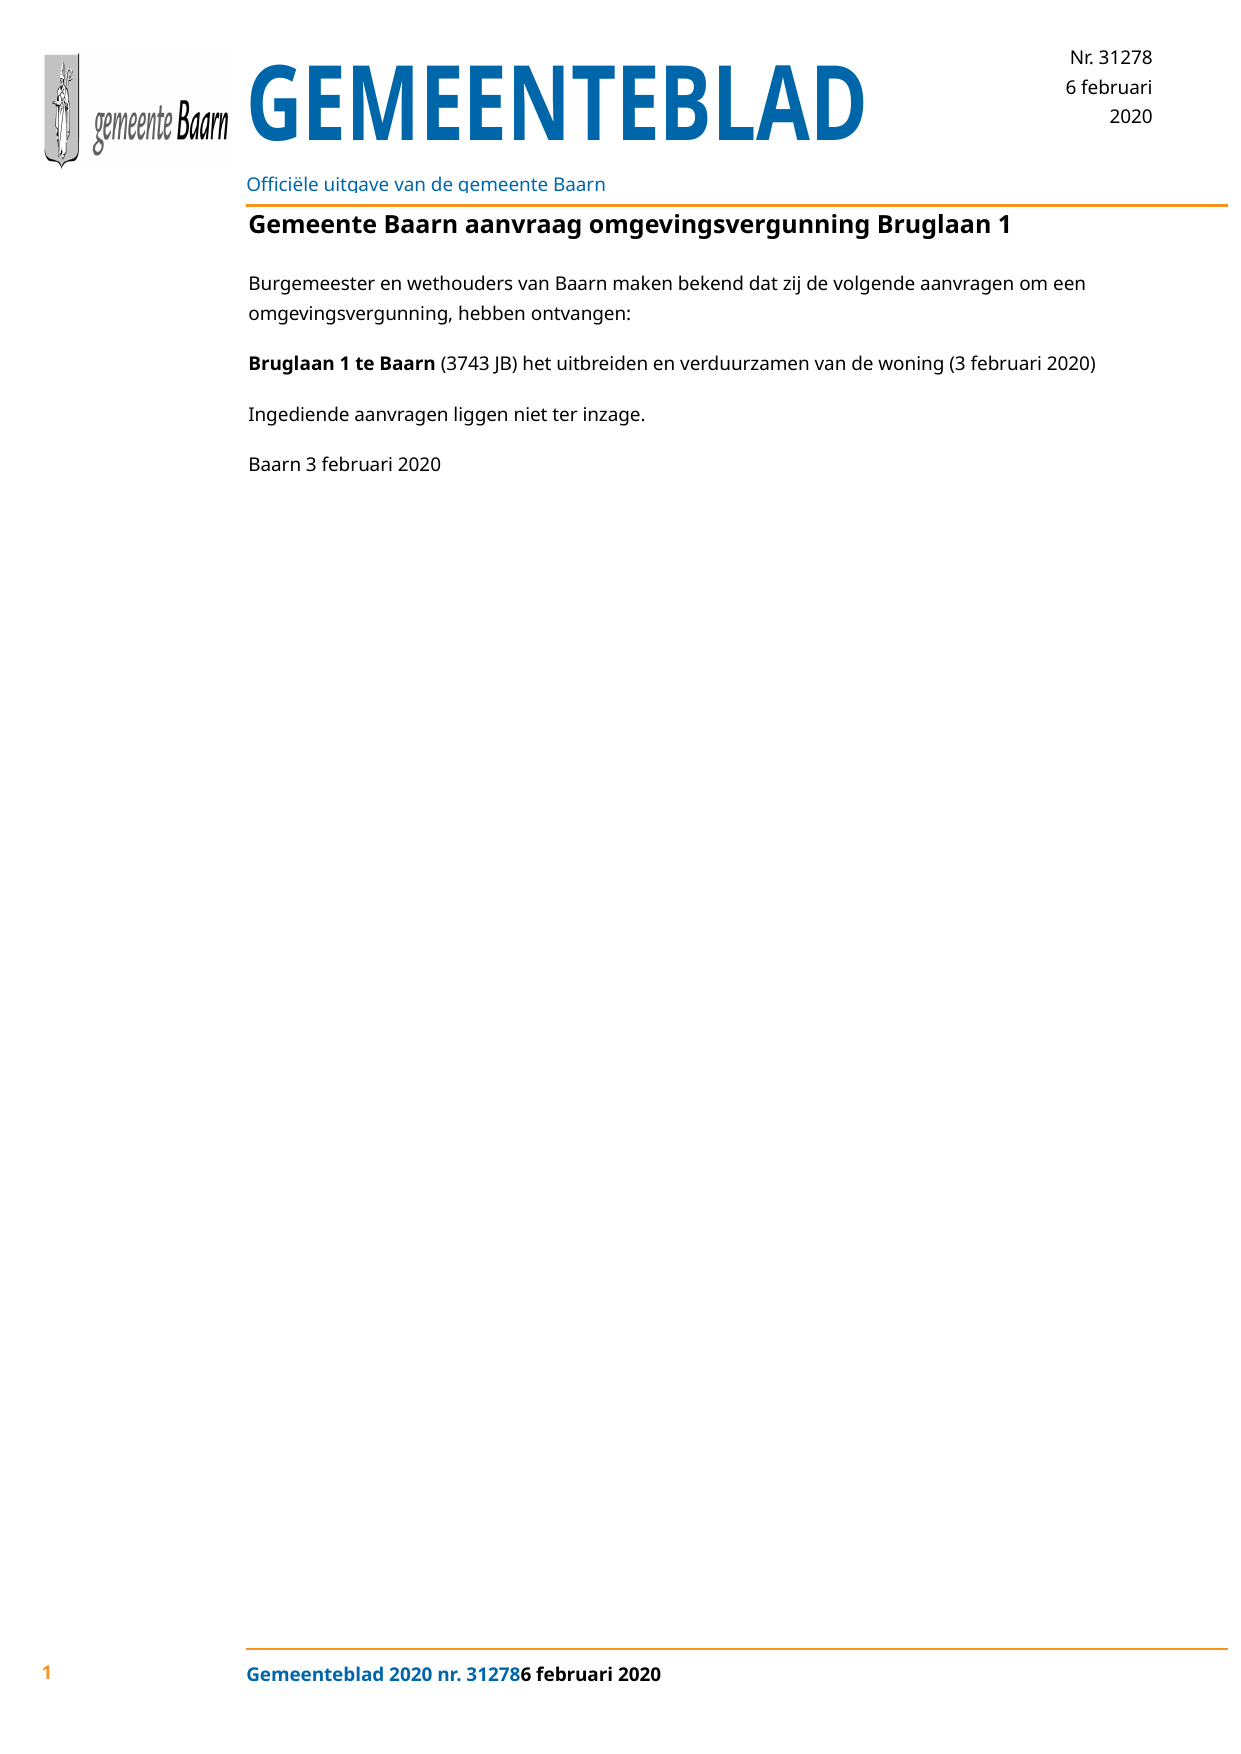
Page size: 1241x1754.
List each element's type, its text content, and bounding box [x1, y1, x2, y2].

text Ingediende aanvragen liggen niet ter inzage. [248, 401, 1152, 426]
text Burgemeester en wethouders van Baarn maken bekend dat zij de volgende aanvragen om een omgevingsvergunning, hebben ontvangen: [248, 270, 1152, 326]
text Bruglaan 1 te Baarn (3743 JB) het uitbreiden en verduurzamen van de woning (3 februari 2020) [248, 350, 1152, 376]
text Gemeente Baarn aanvraag omgevingsvergunning Bruglaan 1 [248, 207, 1152, 241]
text Baarn 3 februari 2020 [248, 451, 1152, 477]
picture [41, 47, 231, 172]
